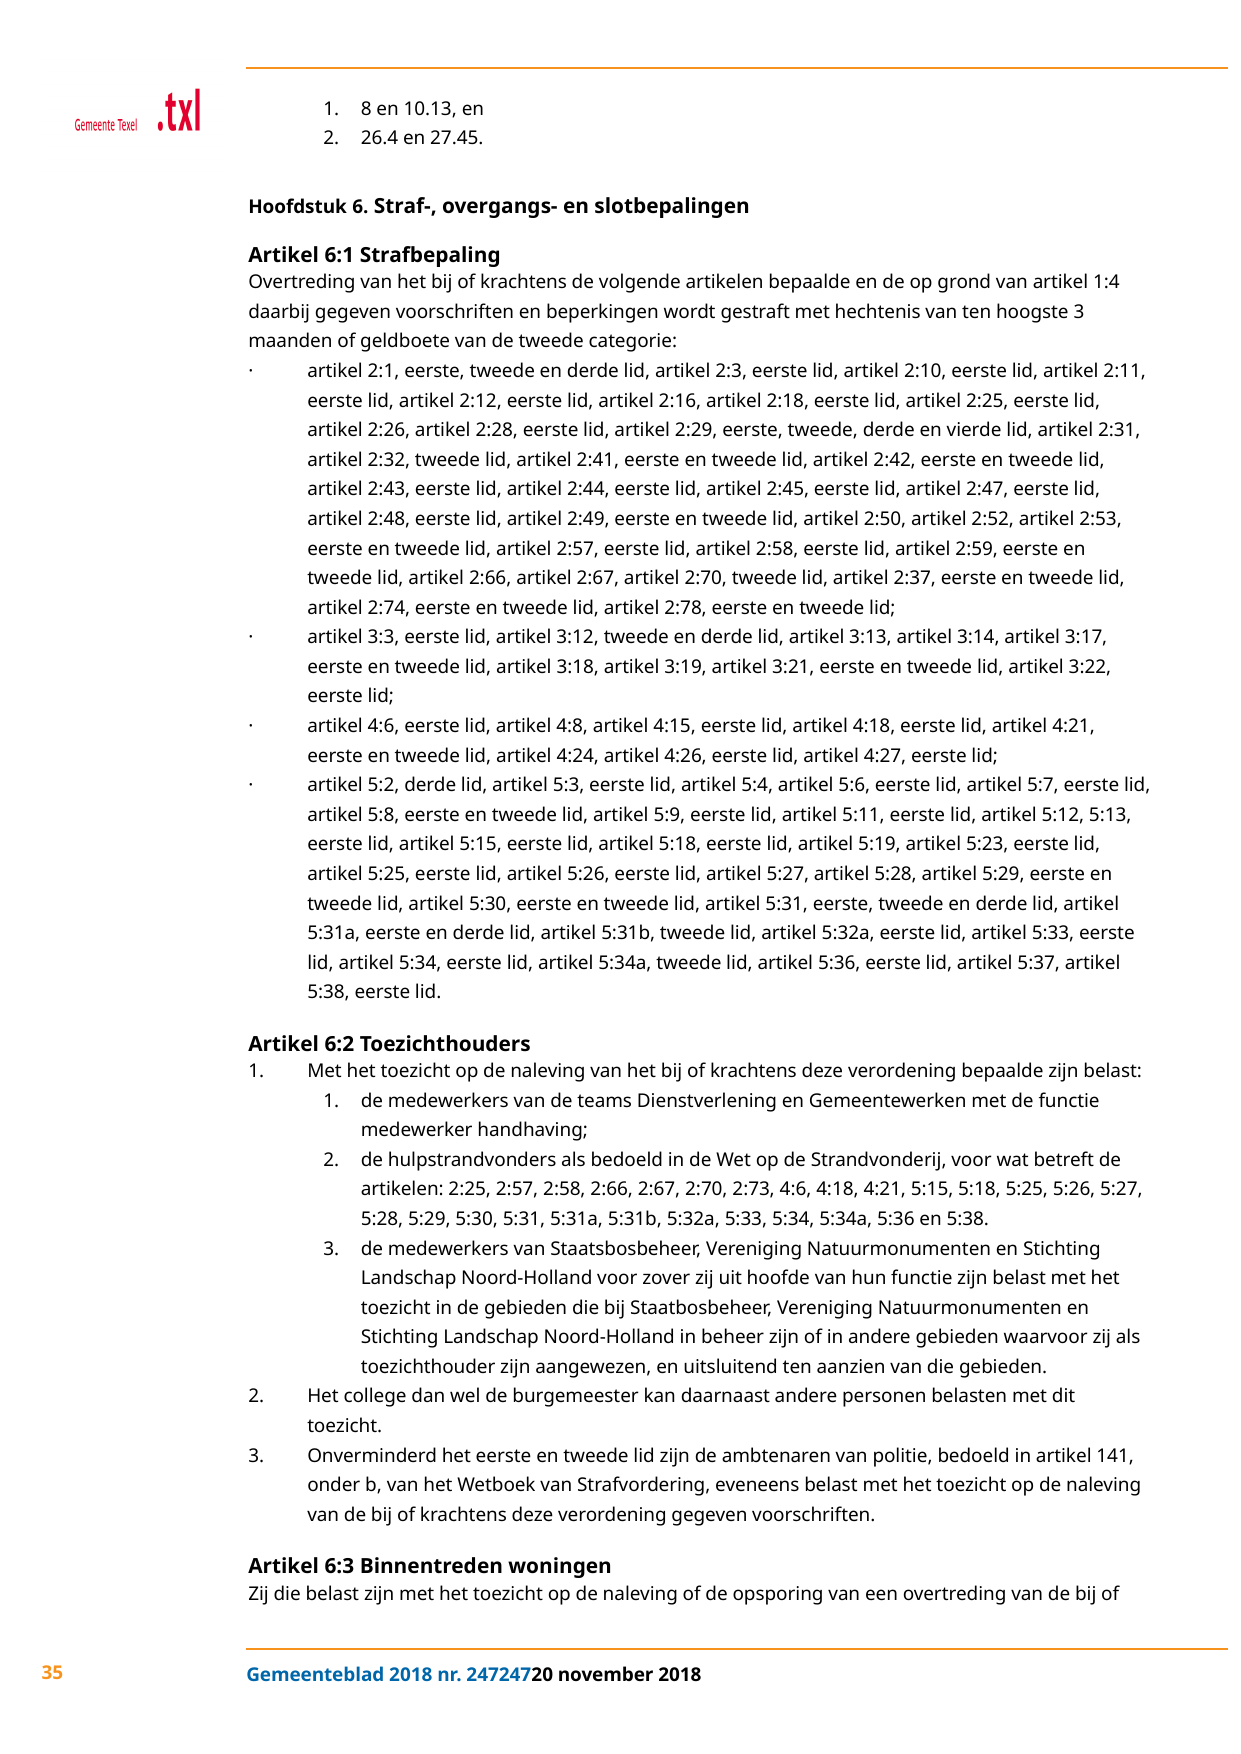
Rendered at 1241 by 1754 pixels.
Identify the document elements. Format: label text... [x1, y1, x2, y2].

list artikel 4:6, eerste lid, artikel 4:8, artikel 4:15, eerste lid, artikel 4:18, eerste lid, artikel 4:21, eerste en tweede lid, artikel 4:24, artikel 4:26, eerste lid, artikel 4:27, eerste lid; [248, 712, 1152, 767]
list de medewerkers van de teams Dienstverlening en Gemeentewerken met de functie medewerker handhaving; [323, 1087, 1152, 1142]
text Hoofdstuk 6. Straf-, overgangs- en slotbepalingen [248, 191, 1152, 219]
list de medewerkers van Staatsbosbeheer, Vereniging Natuurmonumenten en Stichting Landschap Noord-Holland voor zover zij uit hoofde van hun functie zijn belast met het toezicht in de gebieden die bij Staatbosbeheer, Vereniging Natuurmonumenten en Stichting Landschap Noord-Holland in beheer zijn of in andere gebieden waarvoor zij als toezichthouder zijn aangewezen, en uitsluitend ten aanzien van die gebieden. [323, 1235, 1152, 1379]
text Zij die belast zijn met het toezicht op de naleving of de opsporing van een overtreding van de bij of [248, 1580, 1152, 1606]
list 8 en 10.13, en [323, 95, 1152, 121]
list artikel 2:1, eerste, tweede en derde lid, artikel 2:3, eerste lid, artikel 2:10, eerste lid, artikel 2:11, eerste lid, artikel 2:12, eerste lid, artikel 2:16, artikel 2:18, eerste lid, artikel 2:25, eerste lid, artikel 2:26, artikel 2:28, eerste lid, artikel 2:29, eerste, tweede, derde en vierde lid, artikel 2:31, artikel 2:32, tweede lid, artikel 2:41, eerste en tweede lid, artikel 2:42, eerste en tweede lid, artikel 2:43, eerste lid, artikel 2:44, eerste lid, artikel 2:45, eerste lid, artikel 2:47, eerste lid, artikel 2:48, eerste lid, artikel 2:49, eerste en tweede lid, artikel 2:50, artikel 2:52, artikel 2:53, eerste en tweede lid, artikel 2:57, eerste lid, artikel 2:58, eerste lid, artikel 2:59, eerste en tweede lid, artikel 2:66, artikel 2:67, artikel 2:70, tweede lid, artikel 2:37, eerste en tweede lid, artikel 2:74, eerste en tweede lid, artikel 2:78, eerste en tweede lid; [248, 357, 1152, 619]
list Het college dan wel de burgemeester kan daarnaast andere personen belasten met dit toezicht. [248, 1383, 1152, 1438]
text Artikel 6:2 Toezichthouders [248, 1029, 1152, 1057]
list artikel 3:3, eerste lid, artikel 3:12, tweede en derde lid, artikel 3:13, artikel 3:14, artikel 3:17, eerste en tweede lid, artikel 3:18, artikel 3:19, artikel 3:21, eerste en tweede lid, artikel 3:22, eerste lid; [248, 623, 1152, 708]
list 26.4 en 27.45. [323, 124, 1152, 150]
list artikel 5:2, derde lid, artikel 5:3, eerste lid, artikel 5:4, artikel 5:6, eerste lid, artikel 5:7, eerste lid, artikel 5:8, eerste en tweede lid, artikel 5:9, eerste lid, artikel 5:11, eerste lid, artikel 5:12, 5:13, eerste lid, artikel 5:15, eerste lid, artikel 5:18, eerste lid, artikel 5:19, artikel 5:23, eerste lid, artikel 5:25, eerste lid, artikel 5:26, eerste lid, artikel 5:27, artikel 5:28, artikel 5:29, eerste en tweede lid, artikel 5:30, eerste en tweede lid, artikel 5:31, eerste, tweede en derde lid, artikel 5:31a, eerste en derde lid, artikel 5:31b, tweede lid, artikel 5:32a, eerste lid, artikel 5:33, eerste lid, artikel 5:34, eerste lid, artikel 5:34a, tweede lid, artikel 5:36, eerste lid, artikel 5:37, artikel 5:38, eerste lid. [248, 771, 1152, 1004]
text Artikel 6:1 Strafbepaling [248, 240, 1152, 268]
list de hulpstrandvonders als bedoeld in de Wet op de Strandvonderij, voor wat betreft de artikelen: 2:25, 2:57, 2:58, 2:66, 2:67, 2:70, 2:73, 4:6, 4:18, 4:21, 5:15, 5:18, 5:25, 5:26, 5:27, 5:28, 5:29, 5:30, 5:31, 5:31a, 5:31b, 5:32a, 5:33, 5:34, 5:34a, 5:36 en 5:38. [323, 1146, 1152, 1231]
list Met het toezicht op de naleving van het bij of krachtens deze verordening bepaalde zijn belast: [248, 1057, 1152, 1083]
list Onverminderd het eerste en tweede lid zijn de ambtenaren van politie, bedoeld in artikel 141, onder b, van het Wetboek van Strafvordering, eveneens belast met het toezicht op de naleving van de bij of krachtens deze verordening gegeven voorschriften. [248, 1442, 1152, 1527]
picture [41, 47, 231, 172]
text Overtreding van het bij of krachtens de volgende artikelen bepaalde en de op grond van artikel 1:4 daarbij gegeven voorschriften en beperkingen wordt gestraft met hechtenis van ten hoogste 3 maanden of geldboete van de tweede categorie: [248, 268, 1152, 353]
text Artikel 6:3 Binnentreden woningen [248, 1551, 1152, 1580]
